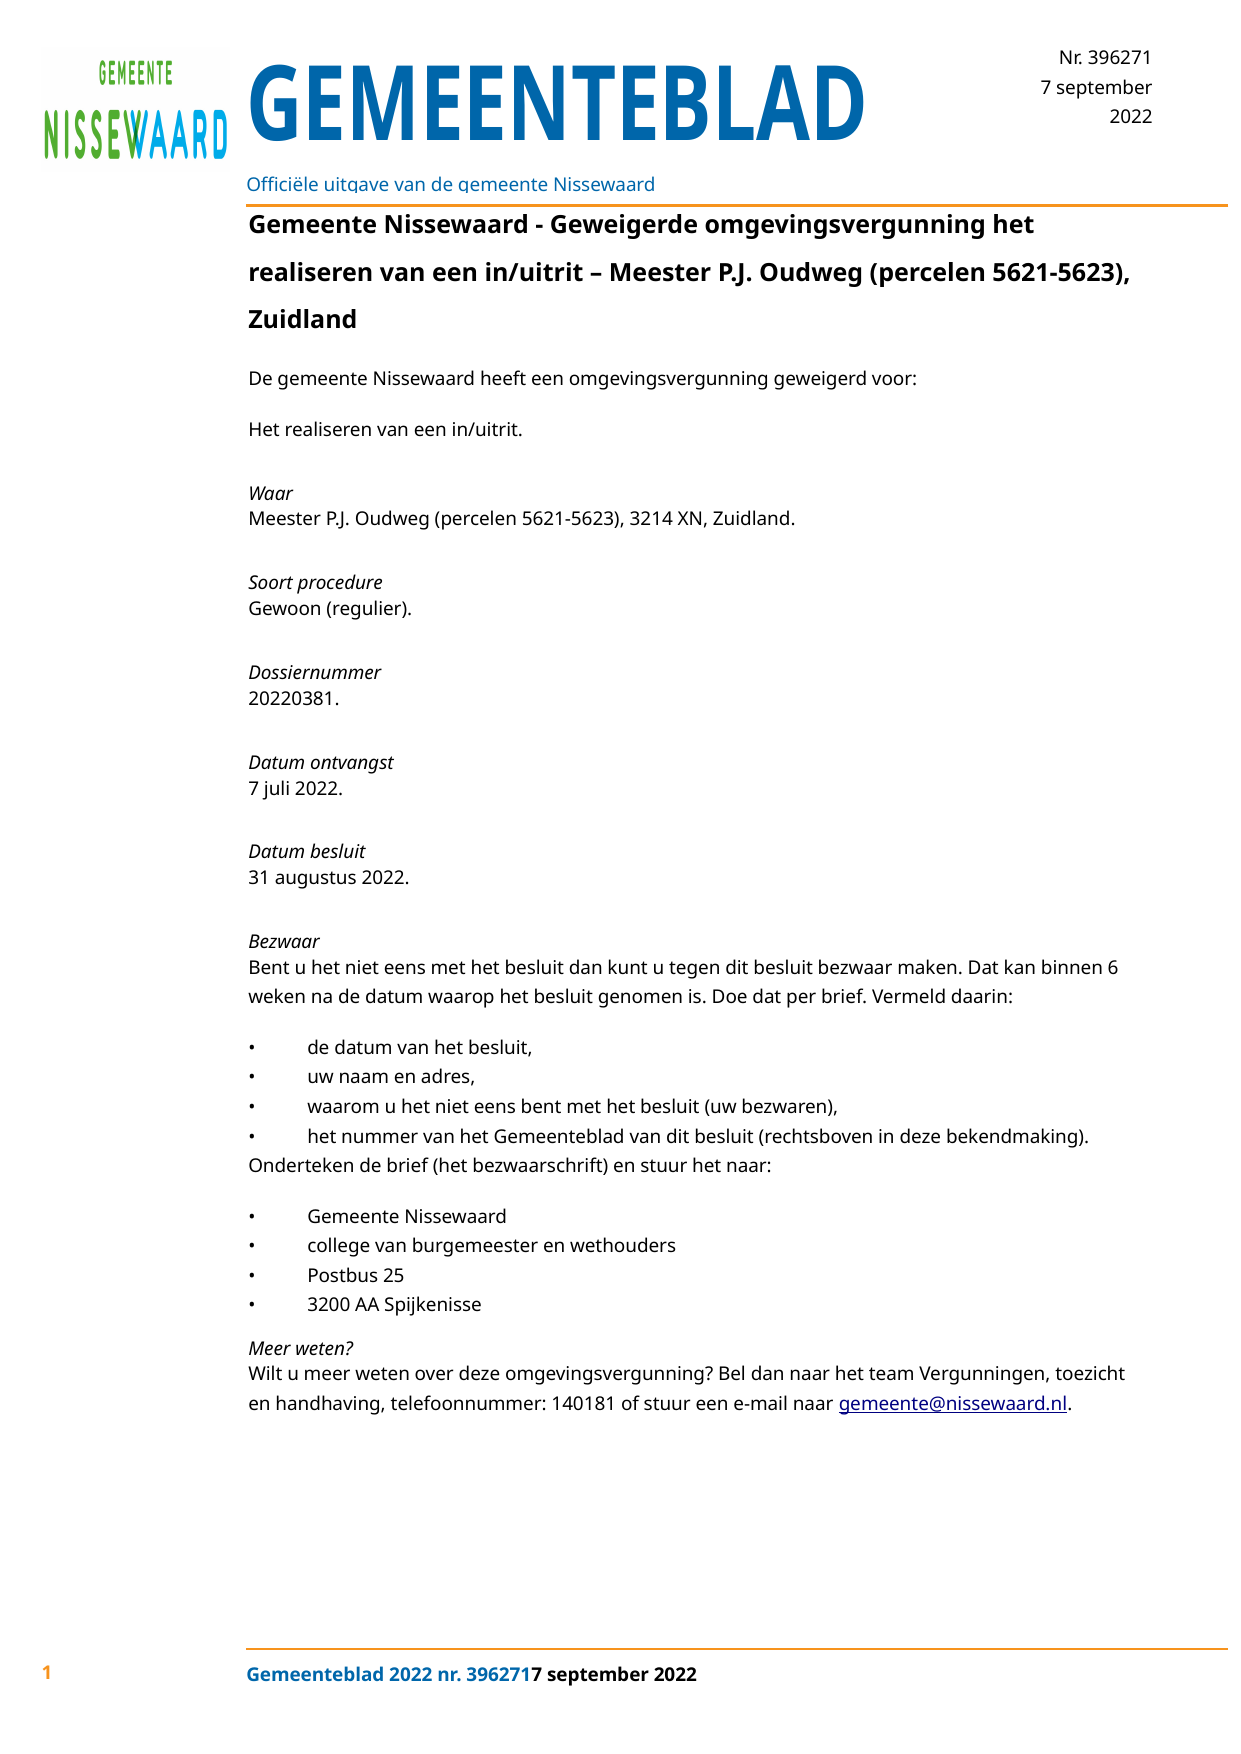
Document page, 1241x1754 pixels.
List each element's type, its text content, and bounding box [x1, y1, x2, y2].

text Datum ontvangst [248, 749, 1152, 775]
list Postbus 25 [248, 1262, 1152, 1288]
text Datum besluit [248, 839, 1152, 864]
text 7 juli 2022. [248, 775, 1152, 800]
text Soort procedure [248, 569, 1152, 595]
list college van burgemeester en wethouders [248, 1232, 1152, 1258]
text De gemeente Nissewaard heeft een omgevingsvergunning geweigerd voor: [248, 366, 1152, 391]
list waarom u het niet eens bent met het besluit (uw bezwaren), [248, 1093, 1152, 1119]
list de datum van het besluit, [248, 1034, 1152, 1060]
list het nummer van het Gemeenteblad van dit besluit (rechtsboven in deze bekendmaking). [248, 1123, 1152, 1148]
text Dossiernummer [248, 659, 1152, 685]
text Waar [248, 480, 1152, 506]
text 31 augustus 2022. [248, 864, 1152, 890]
text Het realiseren van een in/uitrit. [248, 416, 1152, 442]
text Bent u het niet eens met het besluit dan kunt u tegen dit besluit bezwaar maken. Dat kan binnen 6 weken na de datum waarop het besluit genomen is. Doe dat per brief. Vermeld daarin: [248, 954, 1152, 1009]
picture [41, 47, 231, 172]
text Gewoon (regulier). [248, 595, 1152, 621]
text Meester P.J. Oudweg (percelen 5621-5623), 3214 XN, Zuidland. [248, 506, 1152, 531]
text Wilt u meer weten over deze omgevingsvergunning? Bel dan naar het team Vergunningen, toezicht en handhaving, telefoonnummer: 140181 of stuur een e-mail naar gemeente@nissewaard.nl. [248, 1360, 1152, 1416]
text 20220381. [248, 685, 1152, 711]
list Gemeente Nissewaard [248, 1203, 1152, 1228]
text Gemeente Nissewaard - Geweigerde omgevingsvergunning het realiseren van een in/uitrit – Meester P.J. Oudweg (percelen 5621-5623), Zuidland [248, 207, 1152, 336]
text Bezwaar [248, 928, 1152, 954]
text Onderteken de brief (het bezwaarschrift) en stuur het naar: [248, 1152, 1152, 1178]
list uw naam en adres, [248, 1064, 1152, 1089]
text Meer weten? [248, 1335, 1152, 1360]
list 3200 AA Spijkenisse [248, 1292, 1152, 1317]
